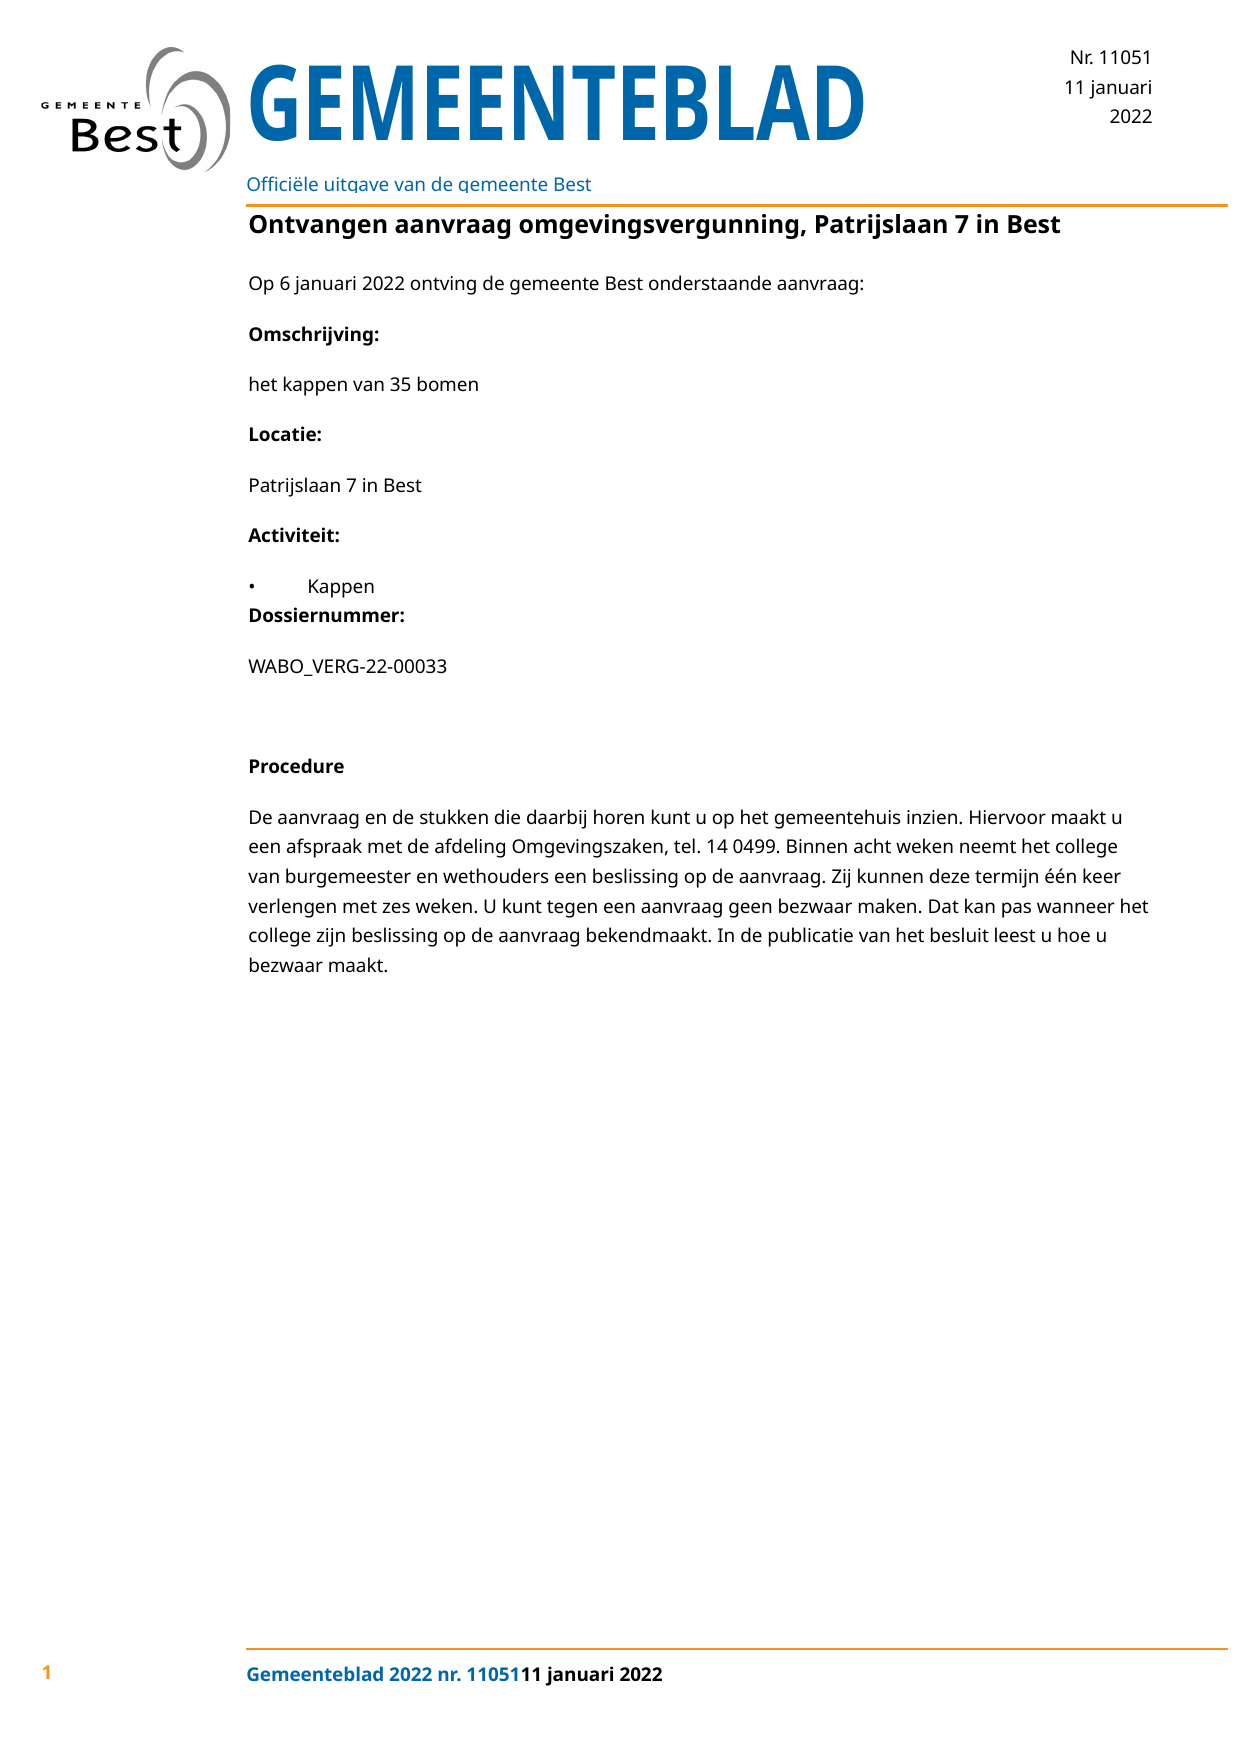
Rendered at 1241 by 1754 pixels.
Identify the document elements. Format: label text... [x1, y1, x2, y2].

text Dossiernummer: [248, 602, 1152, 628]
text WABO_VERG-22-00033 [248, 653, 1152, 678]
text Omschrijving: [248, 321, 1152, 346]
text Patrijslaan 7 in Best [248, 472, 1152, 498]
text het kappen van 35 bomen [248, 371, 1152, 397]
picture [41, 47, 231, 172]
text Procedure [248, 754, 1152, 779]
text Ontvangen aanvraag omgevingsvergunning, Patrijslaan 7 in Best [248, 207, 1152, 241]
text Op 6 januari 2022 ontving de gemeente Best onderstaande aanvraag: [248, 270, 1152, 296]
list Kappen [248, 573, 1152, 598]
text De aanvraag en de stukken die daarbij horen kunt u op het gemeentehuis inzien. Hiervoor maakt u een afspraak met de afdeling Omgevingszaken, tel. 14 0499. Binnen acht weken neemt het college van burgemeester en wethouders een beslissing op de aanvraag. Zij kunnen deze termijn één keer verlengen met zes weken. U kunt tegen een aanvraag geen bezwaar maken. Dat kan pas wanneer het college zijn beslissing op de aanvraag bekendmaakt. In de publicatie van het besluit leest u hoe u bezwaar maakt. [248, 804, 1152, 978]
text Locatie: [248, 422, 1152, 447]
text Activiteit: [248, 522, 1152, 548]
